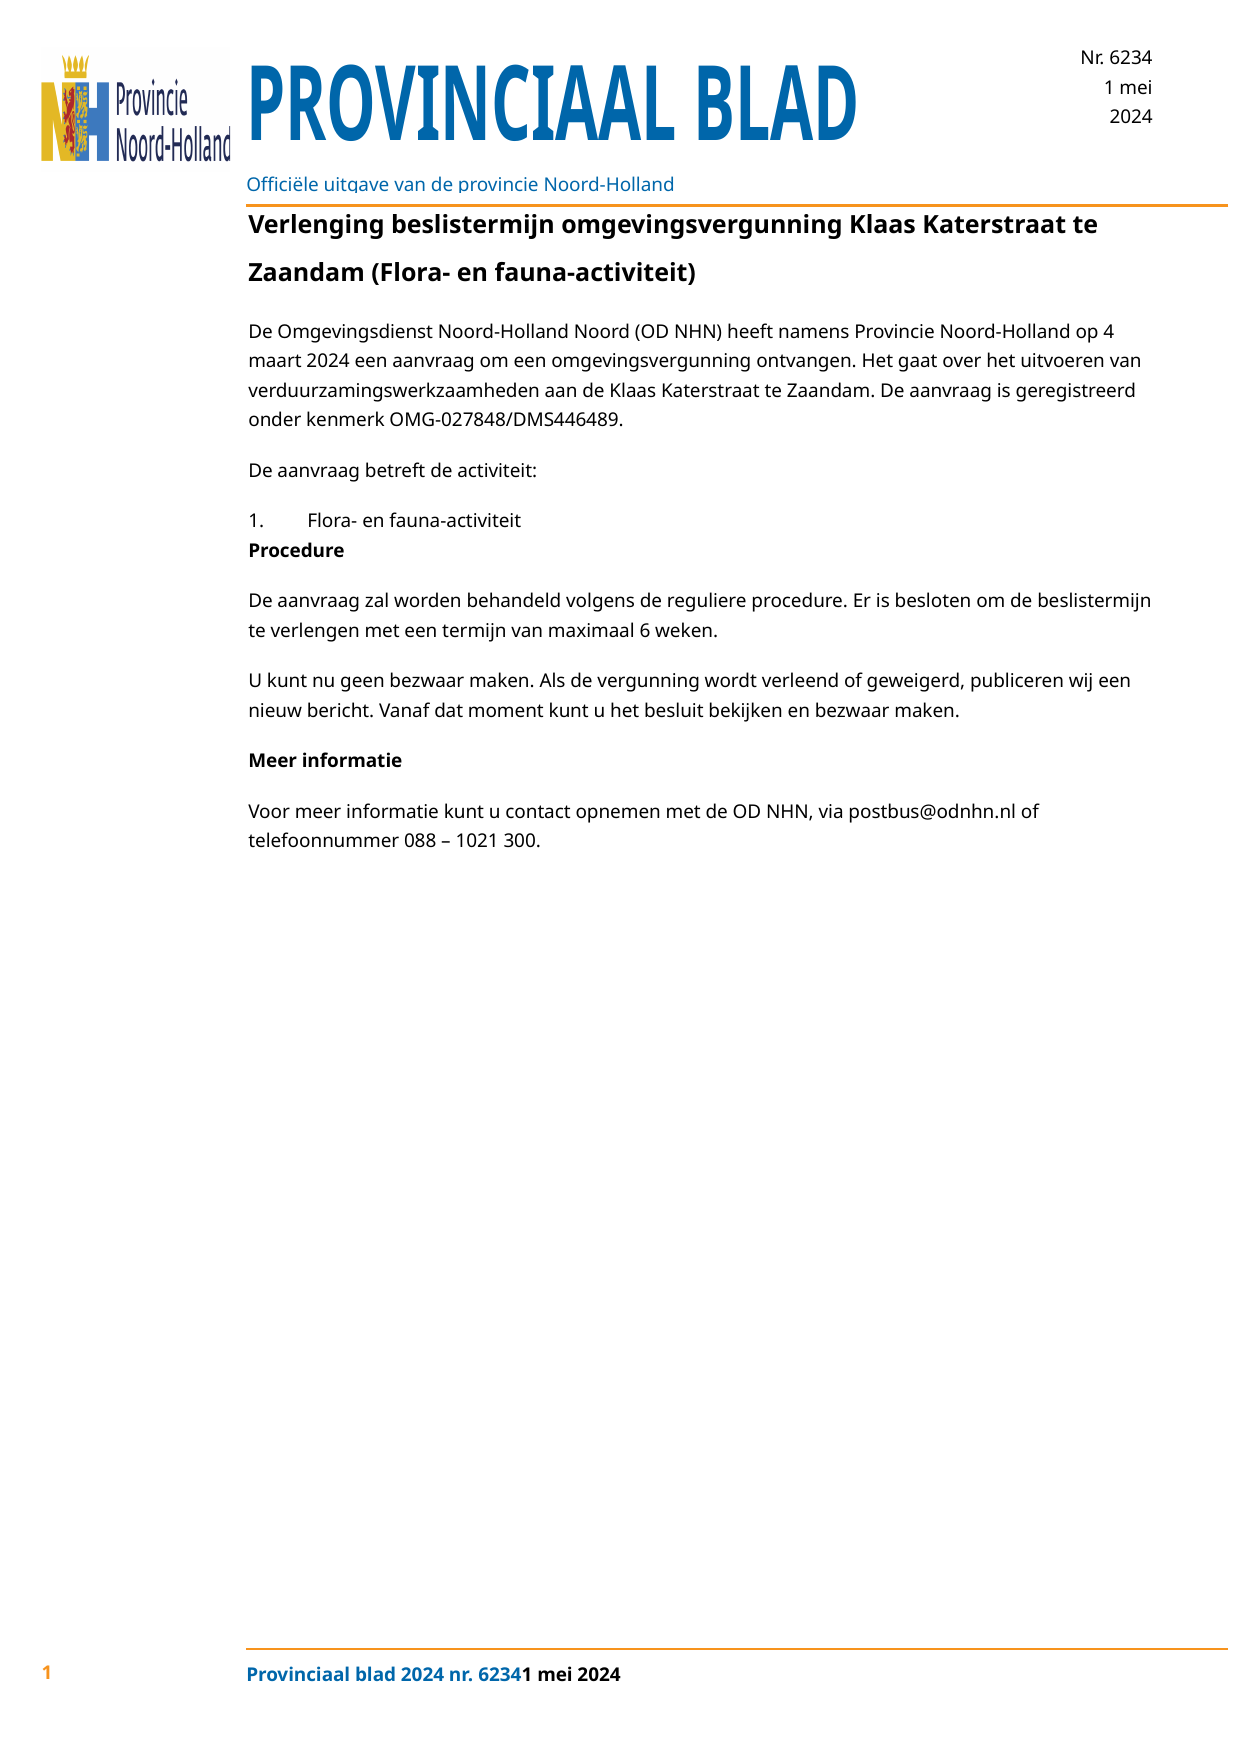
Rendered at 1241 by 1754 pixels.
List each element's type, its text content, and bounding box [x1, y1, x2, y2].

text Voor meer informatie kunt u contact opnemen met de OD NHN, via postbus@odnhn.nl of telefoonnummer 088 – 1021 300. [248, 798, 1152, 853]
list Flora- en fauna-activiteit [248, 507, 1152, 533]
picture [41, 47, 231, 172]
text Verlenging beslistermijn omgevingsvergunning Klaas Katerstraat te Zaandam (Flora- en fauna-activiteit) [248, 207, 1152, 288]
text U kunt nu geen bezwaar maken. Als de vergunning wordt verleend of geweigerd, publiceren wij een nieuw bericht. Vanaf dat moment kunt u het besluit bekijken en bezwaar maken. [248, 667, 1152, 723]
text De aanvraag zal worden behandeld volgens de reguliere procedure. Er is besloten om de beslistermijn te verlengen met een termijn van maximaal 6 weken. [248, 587, 1152, 643]
text De aanvraag betreft de activiteit: [248, 457, 1152, 483]
text Procedure [248, 537, 1152, 563]
text De Omgevingsdienst Noord-Holland Noord (OD NHN) heeft namens Provincie Noord-Holland op 4 maart 2024 een aanvraag om een omgevingsvergunning ontvangen. Het gaat over het uitvoeren van verduurzamingswerkzaamheden aan de Klaas Katerstraat te Zaandam. De aanvraag is geregistreerd onder kenmerk OMG-027848/DMS446489. [248, 318, 1152, 432]
text Meer informatie [248, 747, 1152, 773]
